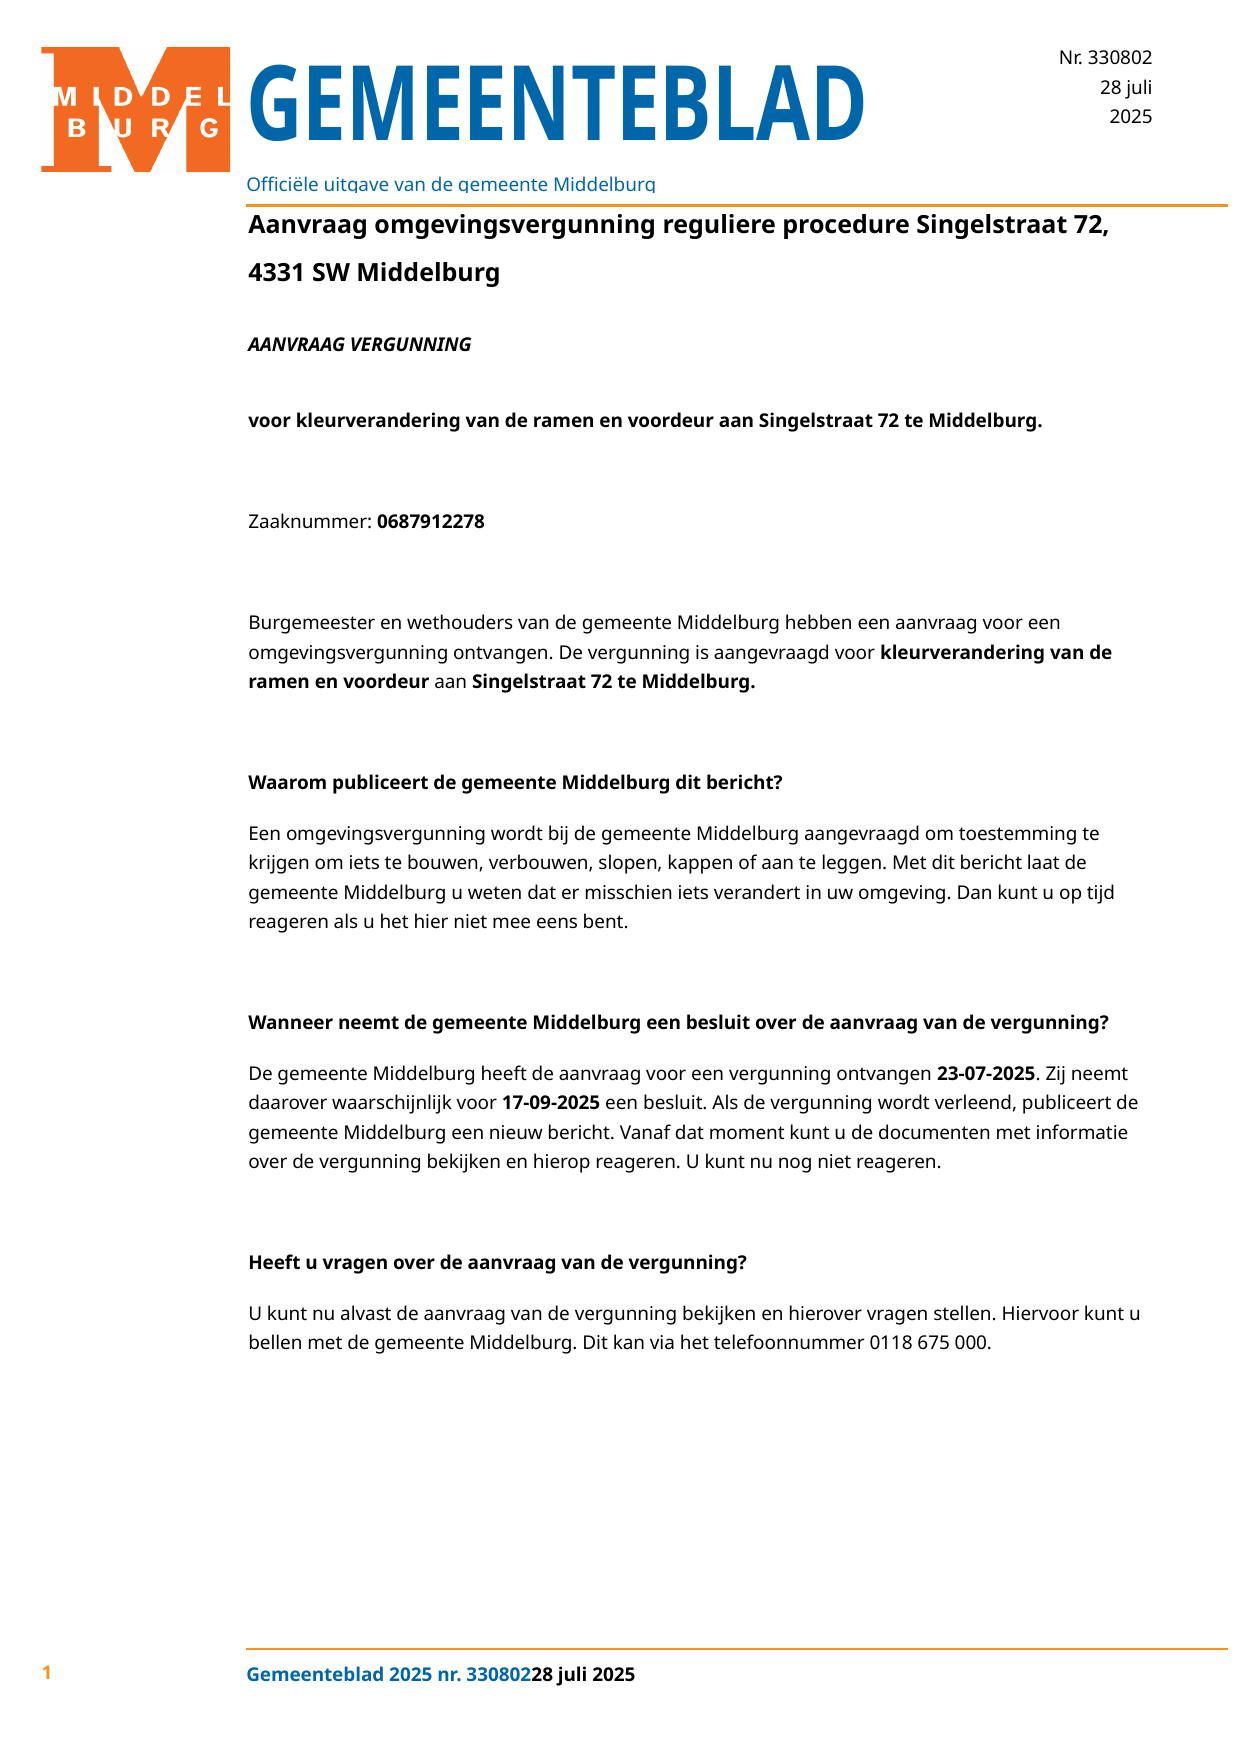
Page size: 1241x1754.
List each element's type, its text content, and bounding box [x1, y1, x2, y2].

text Zaaknummer: 0687912278 [248, 508, 1152, 534]
text U kunt nu alvast de aanvraag van de vergunning bekijken en hierover vragen stellen. Hiervoor kunt u bellen met de gemeente Middelburg. Dit kan via het telefoonnummer 0118 675 000. [248, 1300, 1152, 1355]
text Waarom publiceert de gemeente Middelburg dit bericht? [248, 769, 1152, 795]
text Burgemeester en wethouders van de gemeente Middelburg hebben een aanvraag voor een omgevingsvergunning ontvangen. De vergunning is aangevraagd voor kleurverandering van de ramen en voordeur aan Singelstraat 72 te Middelburg. [248, 609, 1152, 694]
text Een omgevingsvergunning wordt bij de gemeente Middelburg aangevraagd om toestemming te krijgen om iets te bouwen, verbouwen, slopen, kappen of aan te leggen. Met dit bericht laat de gemeente Middelburg u weten dat er misschien iets verandert in uw omgeving. Dan kunt u op tijd reageren als u het hier niet mee eens bent. [248, 820, 1152, 934]
text AANVRAAG VERGUNNING [248, 331, 1152, 357]
text Wanneer neemt de gemeente Middelburg een besluit over de aanvraag van de vergunning? [248, 1009, 1152, 1035]
text Aanvraag omgevingsvergunning reguliere procedure Singelstraat 72, 4331 SW Middelburg [248, 207, 1152, 288]
text voor kleurverandering van de ramen en voordeur aan Singelstraat 72 te Middelburg. [248, 408, 1152, 433]
text Heeft u vragen over de aanvraag van de vergunning? [248, 1249, 1152, 1275]
text De gemeente Middelburg heeft de aanvraag voor een vergunning ontvangen 23-07-2025. Zij neemt daarover waarschijnlijk voor 17-09-2025 een besluit. Als de vergunning wordt verleend, publiceert de gemeente Middelburg een nieuw bericht. Vanaf dat moment kunt u de documenten met informatie over de vergunning bekijken en hierop reageren. U kunt nu nog niet reageren. [248, 1060, 1152, 1174]
picture [41, 47, 231, 172]
